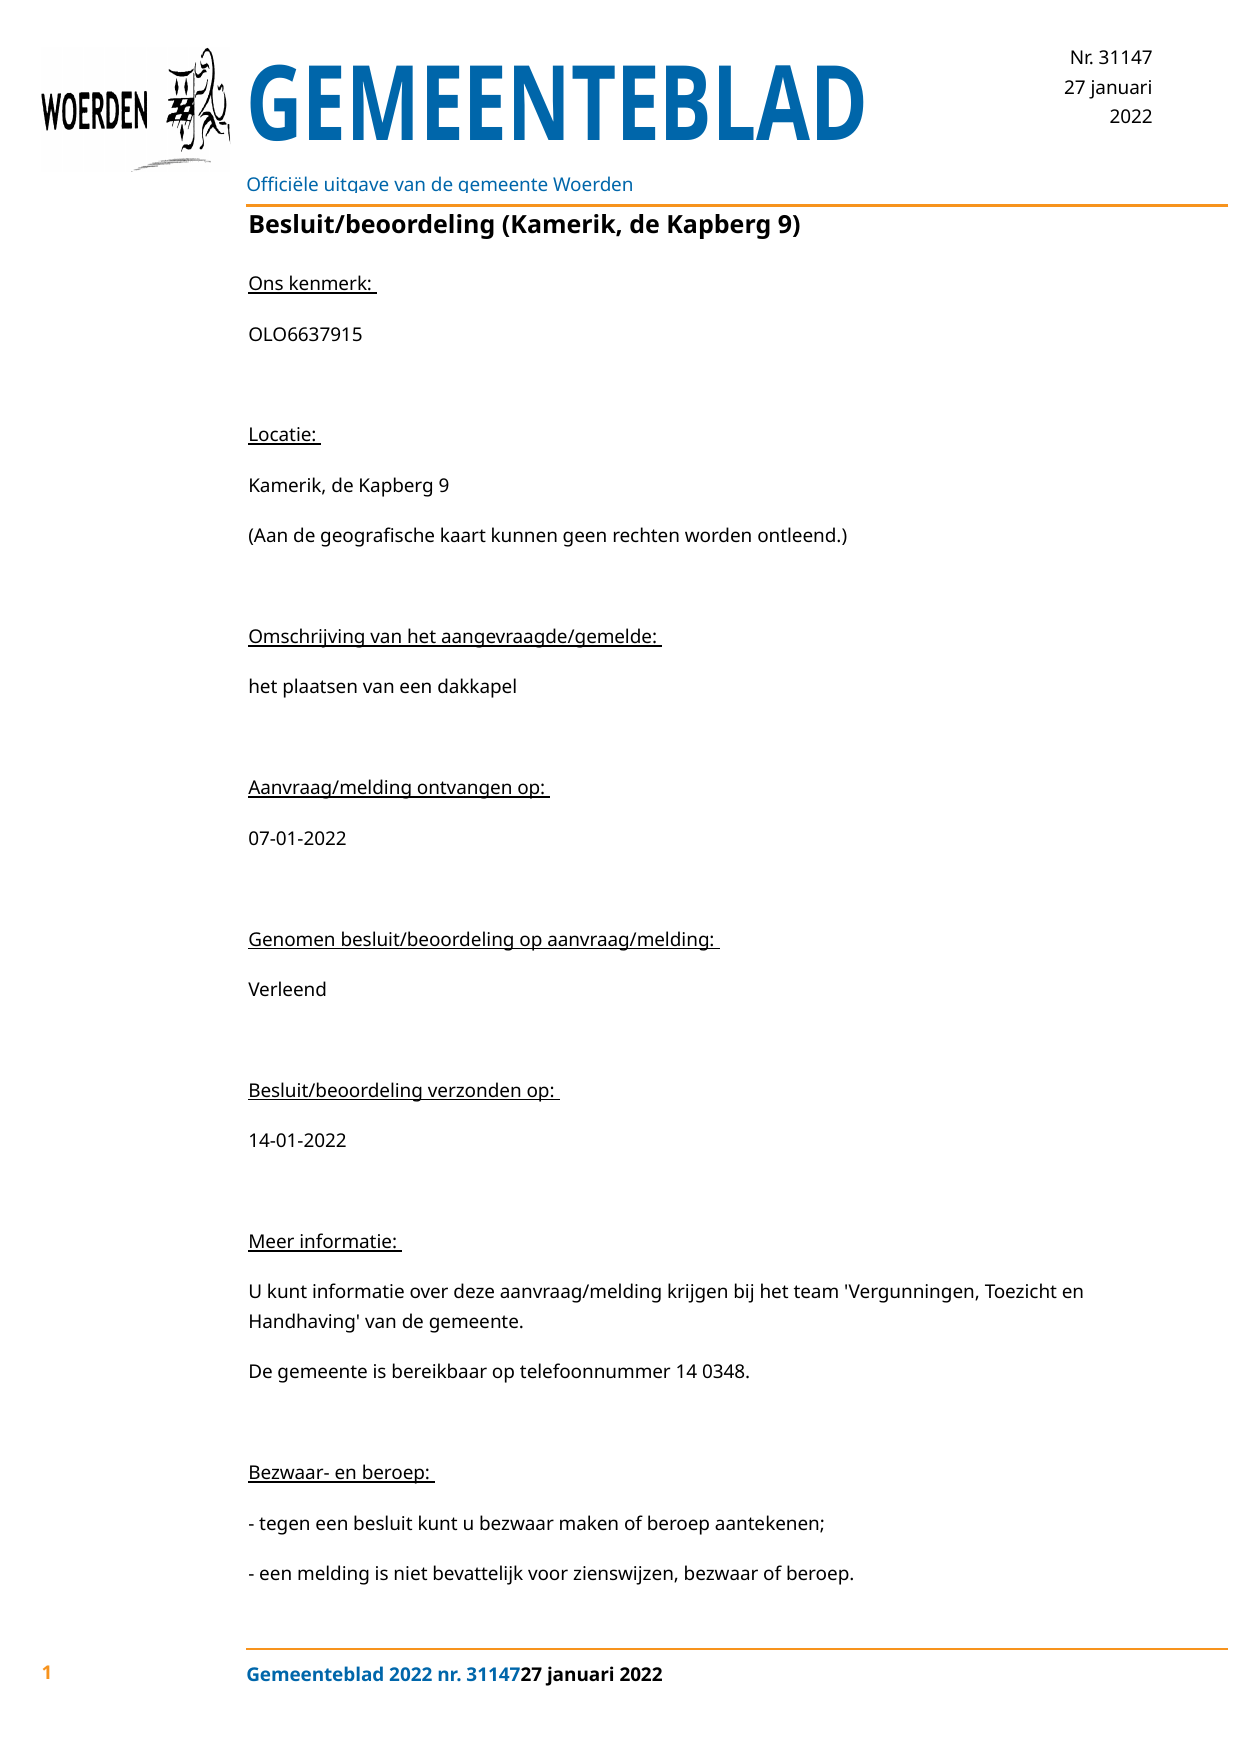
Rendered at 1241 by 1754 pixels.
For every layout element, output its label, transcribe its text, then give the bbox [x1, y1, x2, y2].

text Besluit/beoordeling (Kamerik, de Kapberg 9) [248, 207, 1152, 241]
text Bezwaar- en beroep: [248, 1459, 1152, 1485]
text Verleend [248, 976, 1152, 1002]
text het plaatsen van een dakkapel [248, 674, 1152, 699]
text - een melding is niet bevattelijk voor zienswijzen, bezwaar of beroep. [248, 1560, 1152, 1586]
text Omschrijving van het aangevraagde/gemelde: [248, 623, 1152, 649]
text De gemeente is bereikbaar op telefoonnummer 14 0348. [248, 1359, 1152, 1384]
text Meer informatie: [248, 1228, 1152, 1254]
text 07-01-2022 [248, 825, 1152, 851]
text Kamerik, de Kapberg 9 [248, 472, 1152, 498]
text OLO6637915 [248, 321, 1152, 346]
picture [41, 47, 231, 172]
text U kunt informatie over deze aanvraag/melding krijgen bij het team 'Vergunningen, Toezicht en Handhaving' van de gemeente. [248, 1279, 1152, 1334]
text Ons kenmerk: [248, 270, 1152, 296]
text Besluit/beoordeling verzonden op: [248, 1077, 1152, 1103]
text - tegen een besluit kunt u bezwaar maken of beroep aantekenen; [248, 1510, 1152, 1536]
text Aanvraag/melding ontvangen op: [248, 774, 1152, 800]
text Locatie: [248, 422, 1152, 447]
text (Aan de geografische kaart kunnen geen rechten worden ontleend.) [248, 522, 1152, 548]
text Genomen besluit/beoordeling op aanvraag/melding: [248, 926, 1152, 951]
text 14-01-2022 [248, 1127, 1152, 1153]
